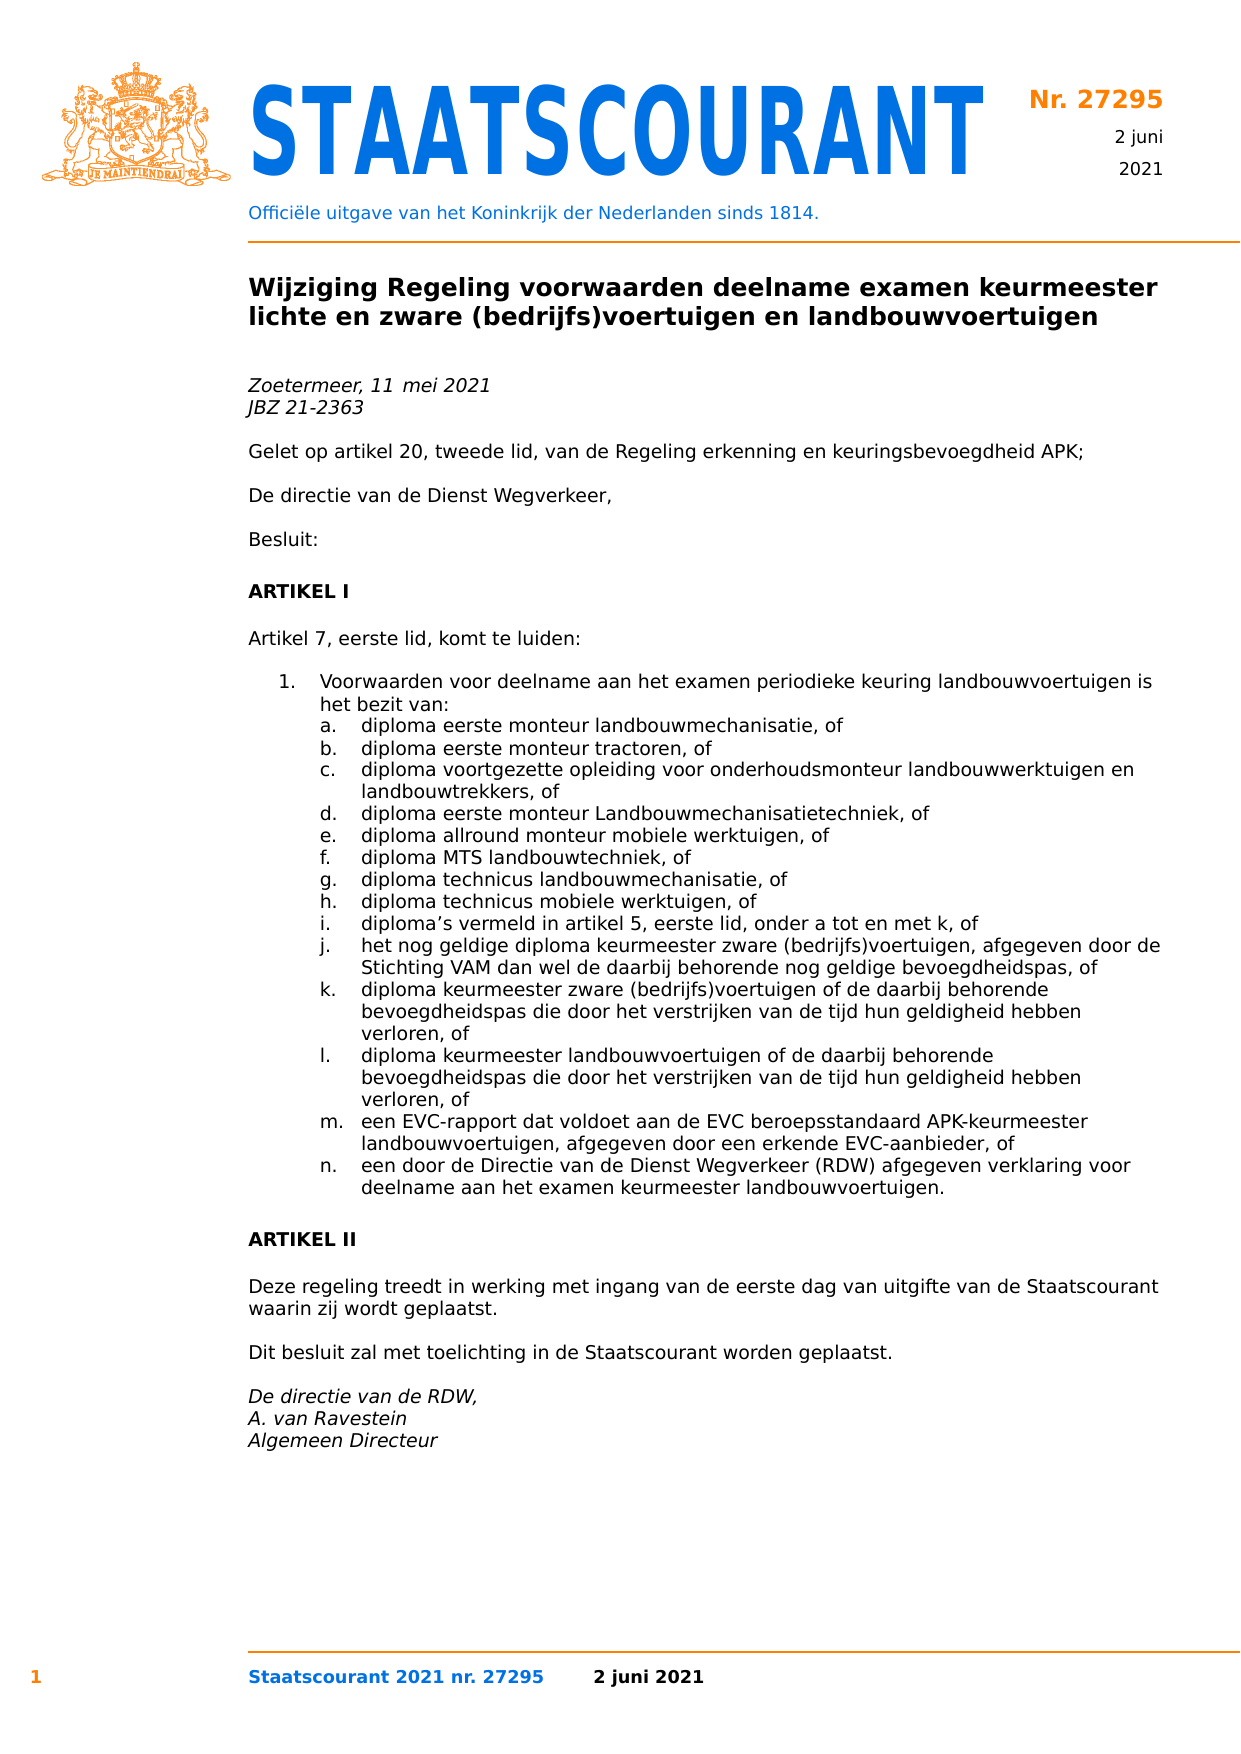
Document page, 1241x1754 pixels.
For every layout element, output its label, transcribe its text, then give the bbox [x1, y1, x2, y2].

subtitle ARTIKEL II [248, 1229, 1163, 1251]
text j. het nog geldige diploma keurmeester zware (bedrijfs)voertuigen, afgegeven door de Stichting VAM dan wel de daarbij behorende nog geldige bevoegdheidspas, of [319, 935, 1163, 979]
text a. diploma eerste monteur landbouwmechanisatie, of [319, 715, 1163, 737]
text f. diploma MTS landbouwtechniek, of [319, 847, 1163, 869]
table_header Nr. 27295 [998, 62, 1240, 121]
text JBZ 21-2363 [248, 397, 1163, 419]
text b. diploma eerste monteur tractoren, of [319, 737, 1163, 759]
picture [41, 62, 231, 186]
text l. diploma keurmeester landbouwvoertuigen of de daarbij behorende bevoegdheidspas die door het verstrijken van de tijd hun geldigheid hebben verloren, of [319, 1045, 1163, 1111]
text e. diploma allround monteur mobiele werktuigen, of [319, 825, 1163, 847]
text c. diploma voortgezette opleiding voor onderhoudsmonteur landbouwwerktuigen en landbouwtrekkers, of [319, 759, 1163, 803]
text Gelet op artikel 20, tweede lid, van de Regeling erkenning en keuringsbevoegdheid APK; [248, 441, 1163, 463]
subtitle ARTIKEL I [248, 581, 1163, 603]
text m. een EVC-rapport dat voldoet aan de EVC beroepsstandaard APK-keurmeester landbouwvoertuigen, afgegeven door een erkende EVC-aanbieder, of [319, 1111, 1163, 1155]
text n. een door de Directie van de Dienst Wegverkeer (RDW) afgegeven verklaring voor deelname aan het examen keurmeester landbouwvoertuigen. [319, 1155, 1163, 1199]
subtitle Wijziging Regeling voorwaarden deelname examen keurmeester lichte en zware (bedrijfs)voertuigen en landbouwvoertuigen [248, 273, 1163, 331]
text De directie van de Dienst Wegverkeer, [248, 485, 1163, 507]
text i. diploma’s vermeld in artikel 5, eerste lid, onder a tot en met k, of [319, 913, 1163, 935]
text h. diploma technicus mobiele werktuigen, of [319, 891, 1163, 913]
text Artikel 7, eerste lid, komt te luiden: [248, 628, 1163, 649]
table_cell Officiële uitgave van het Koninkrijk der Nederlanden sinds 1814. [248, 203, 1240, 241]
text Dit besluit zal met toelichting in de Staatscourant worden geplaatst. [248, 1342, 1163, 1364]
text 1. Voorwaarden voor deelname aan het examen periodieke keuring landbouwvoertuigen is het bezit van: [278, 671, 1163, 715]
table_header [25, 62, 248, 241]
text Deze regeling treedt in werking met ingang van de eerste dag van uitgifte van de Staatscourant waarin zij wordt geplaatst. [248, 1276, 1163, 1320]
text g. diploma technicus landbouwmechanisatie, of [319, 869, 1163, 891]
text Besluit: [248, 529, 1163, 551]
table_cell 2021 [998, 153, 1240, 203]
table_header STAATSCOURANT [248, 62, 998, 203]
text Zoetermeer, 11 mei 2021 [248, 375, 1163, 397]
text d. diploma eerste monteur Landbouwmechanisatietechniek, of [319, 803, 1163, 825]
text De directie van de RDW, A. van Ravestein Algemeen Directeur [248, 1386, 1163, 1452]
text k. diploma keurmeester zware (bedrijfs)voertuigen of de daarbij behorende bevoegdheidspas die door het verstrijken van de tijd hun geldigheid hebben verloren, of [319, 979, 1163, 1045]
table_cell 2 juni [998, 121, 1240, 153]
